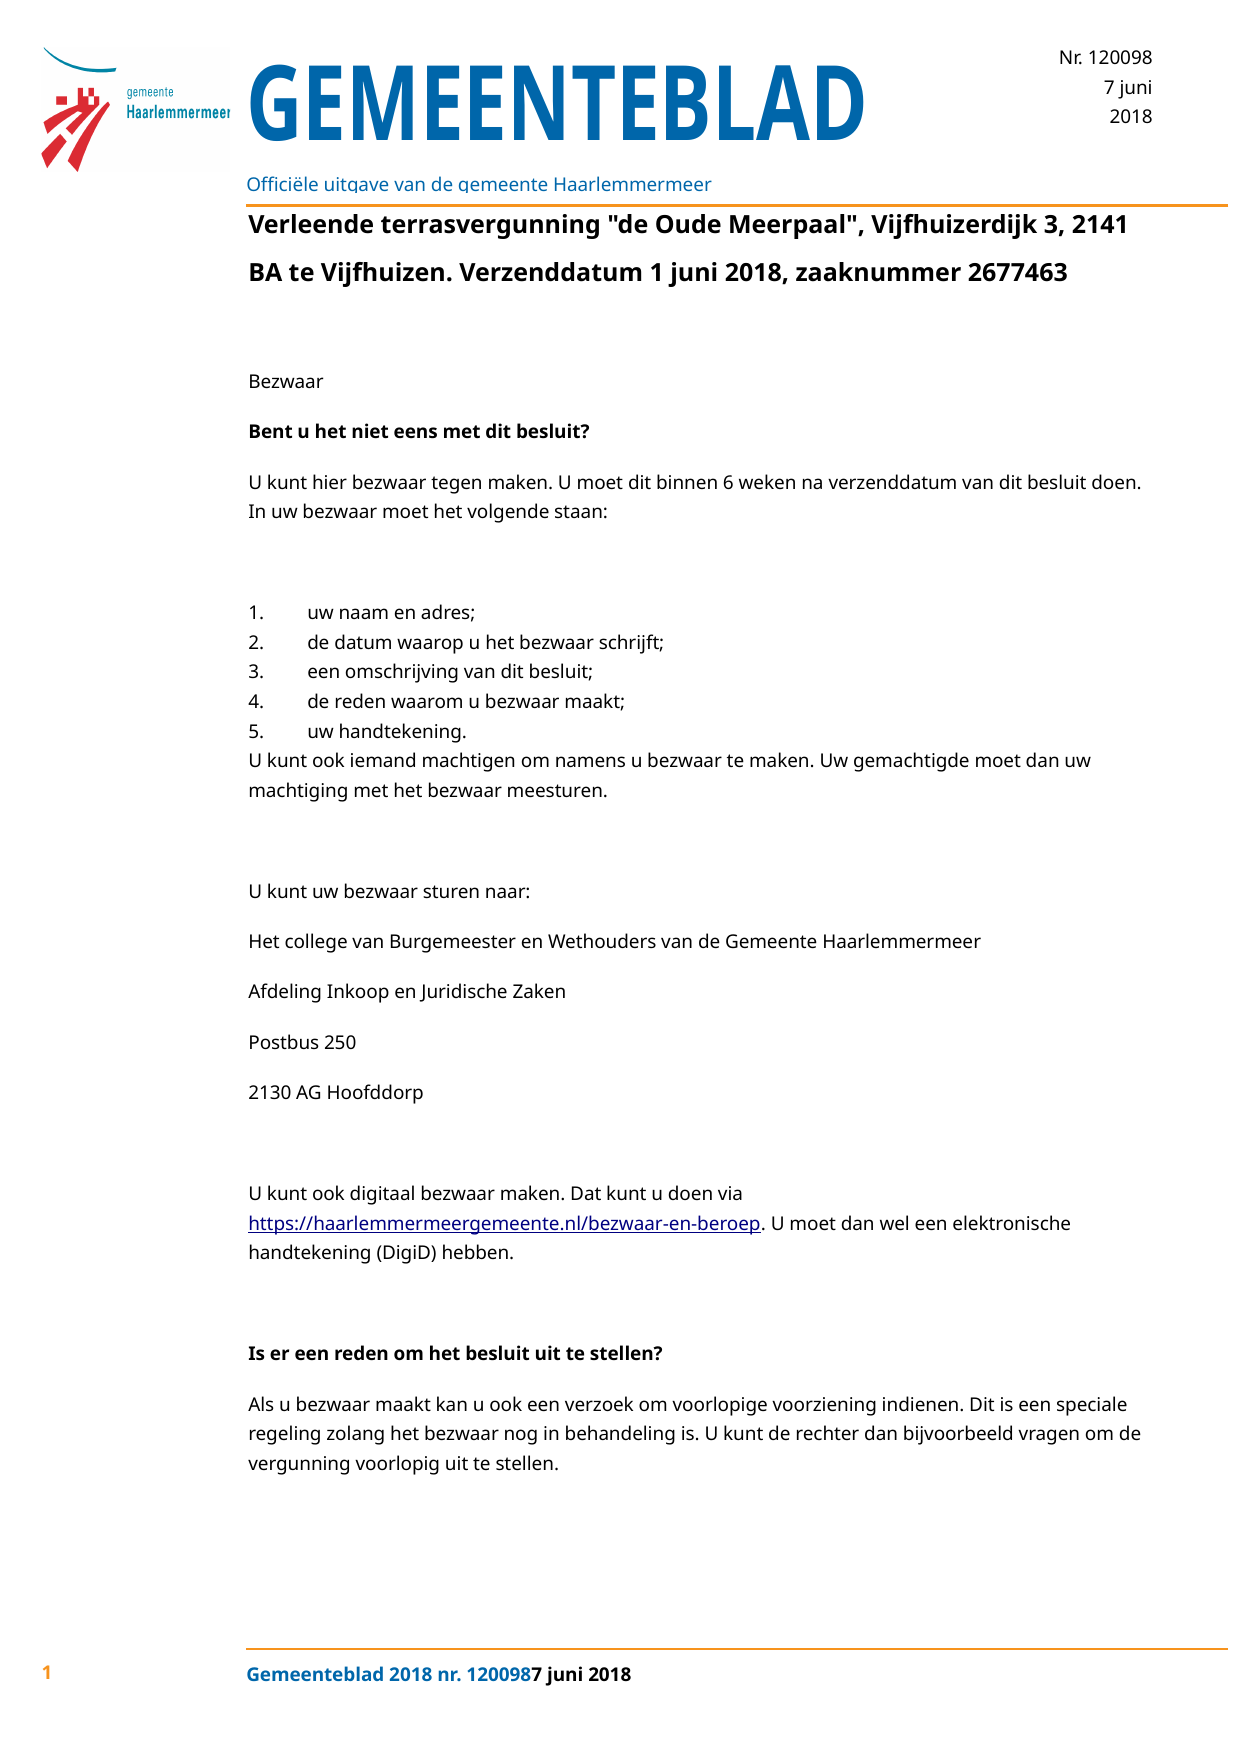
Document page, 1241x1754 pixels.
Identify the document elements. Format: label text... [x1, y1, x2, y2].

text Als u bezwaar maakt kan u ook een verzoek om voorlopige voorziening indienen. Dit is een speciale regeling zolang het bezwaar nog in behandeling is. U kunt de rechter dan bijvoorbeeld vragen om de vergunning voorlopig uit te stellen. [248, 1391, 1152, 1476]
list uw handtekening. [248, 718, 1152, 744]
text Afdeling Inkoop en Juridische Zaken [248, 979, 1152, 1004]
list uw naam en adres; [248, 599, 1152, 625]
list de reden waarom u bezwaar maakt; [248, 688, 1152, 714]
text Bezwaar [248, 368, 1152, 394]
text U kunt uw bezwaar sturen naar: [248, 878, 1152, 904]
text Postbus 250 [248, 1029, 1152, 1055]
text Verleende terrasvergunning "de Oude Meerpaal", Vijfhuizerdijk 3, 2141 BA te Vijfhuizen. Verzenddatum 1 juni 2018, zaaknummer 2677463 [248, 207, 1152, 288]
text 2130 AG Hoofddorp [248, 1079, 1152, 1105]
text U kunt ook digitaal bezwaar maken. Dat kunt u doen via https://haarlemmermeergemeente.nl/bezwaar-en-beroep. U moet dan wel een elektronische handtekening (DigiD) hebben. [248, 1180, 1152, 1265]
text U kunt hier bezwaar tegen maken. U moet dit binnen 6 weken na verzenddatum van dit besluit doen. In uw bezwaar moet het volgende staan: [248, 469, 1152, 524]
text Het college van Burgemeester en Wethouders van de Gemeente Haarlemmermeer [248, 928, 1152, 954]
list de datum waarop u het bezwaar schrijft; [248, 629, 1152, 655]
list een omschrijving van dit besluit; [248, 659, 1152, 684]
text U kunt ook iemand machtigen om namens u bezwaar te maken. Uw gemachtigde moet dan uw machtiging met het bezwaar meesturen. [248, 747, 1152, 803]
text Bent u het niet eens met dit besluit? [248, 419, 1152, 444]
picture [41, 47, 231, 172]
text Is er een reden om het besluit uit te stellen? [248, 1340, 1152, 1366]
